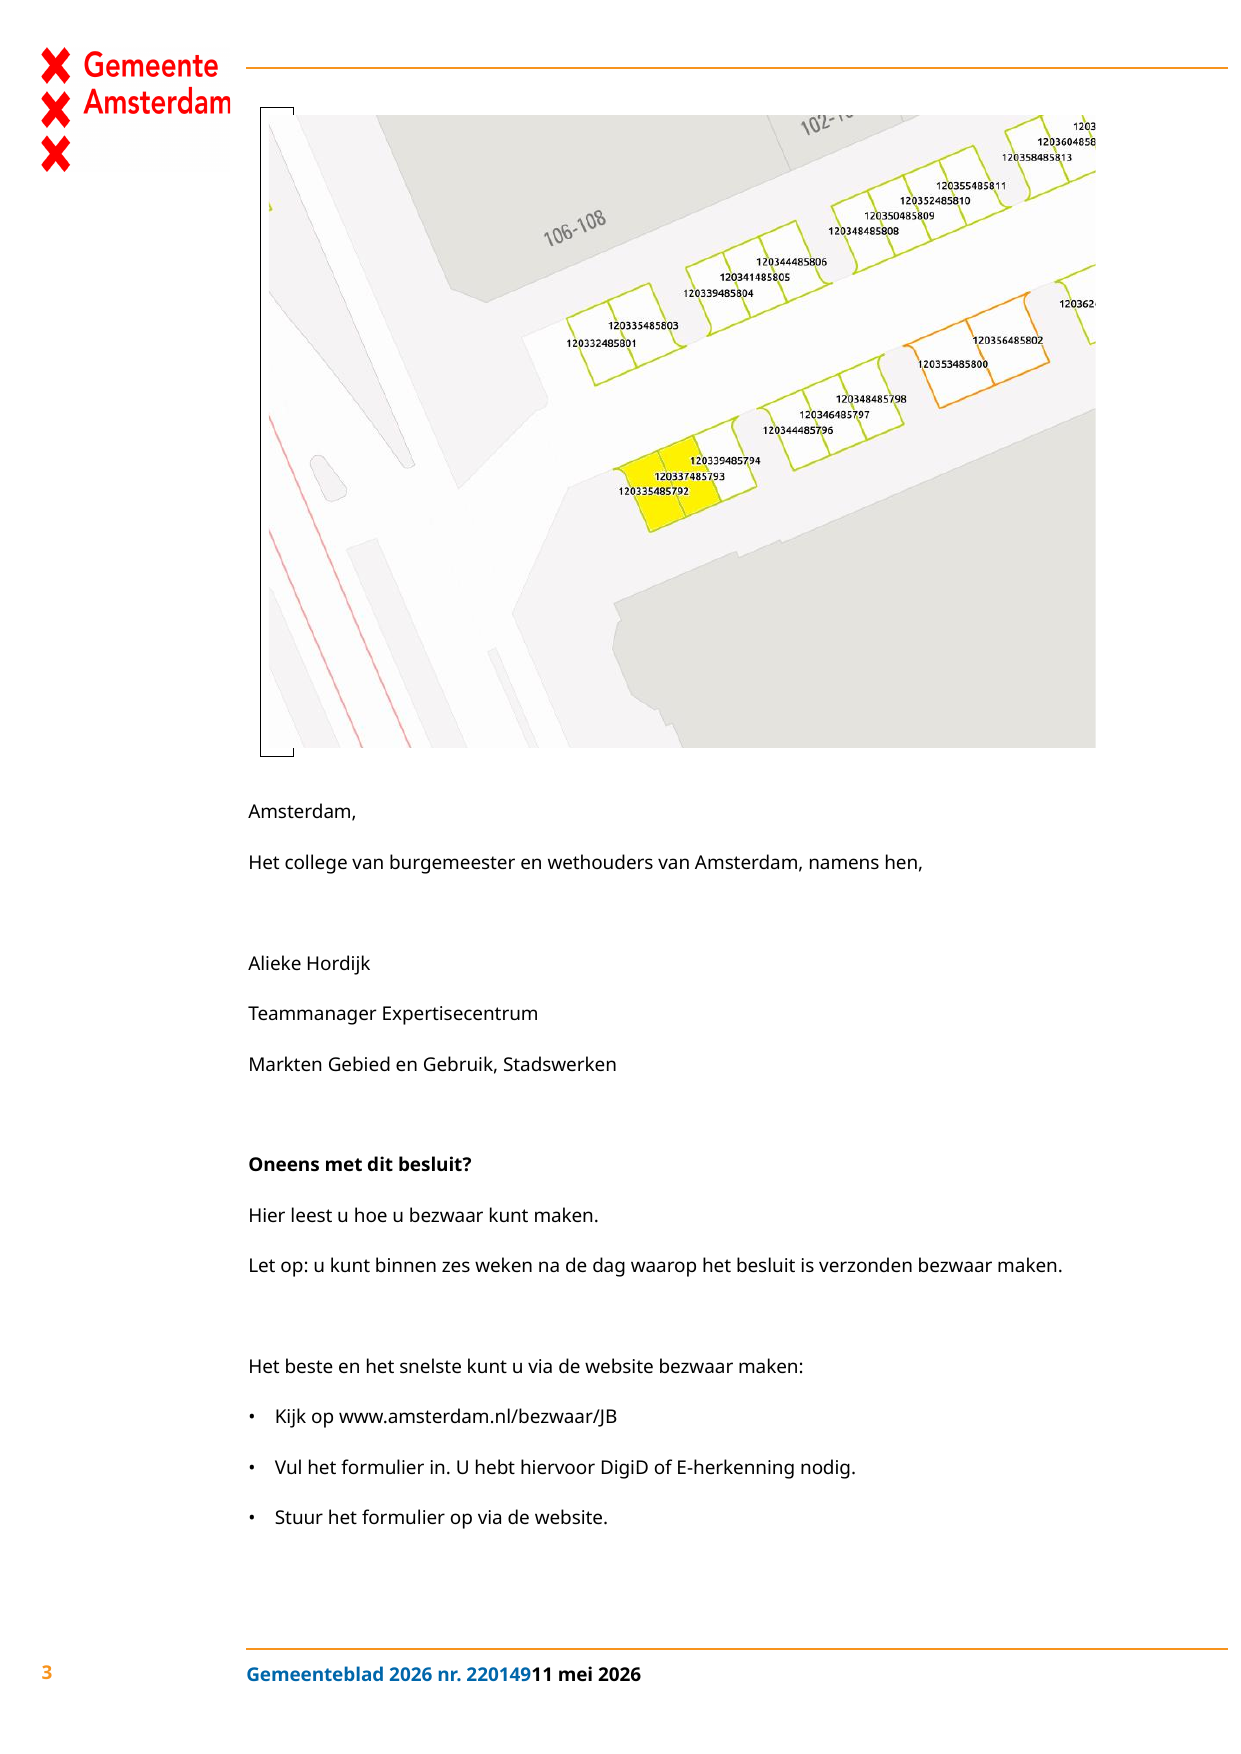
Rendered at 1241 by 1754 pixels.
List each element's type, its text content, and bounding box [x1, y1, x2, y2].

text • Vul het formulier in. U hebt hiervoor DigiD of E-herkenning nodig. [248, 1454, 1152, 1480]
text Het beste en het snelste kunt u via de website bezwaar maken: [248, 1353, 1152, 1379]
text Markten Gebied en Gebruik, Stadswerken [248, 1051, 1152, 1076]
picture [41, 47, 231, 172]
text • Kijk op www.amsterdam.nl/bezwaar/JB [248, 1404, 1152, 1429]
text Alieke Hordijk [248, 950, 1152, 976]
text Hier leest u hoe u bezwaar kunt maken. [248, 1202, 1152, 1228]
text Let op: u kunt binnen zes weken na de dag waarop het besluit is verzonden bezwaar maken. [248, 1252, 1152, 1278]
text Oneens met dit besluit? [248, 1152, 1152, 1177]
text • Stuur het formulier op via de website. [248, 1504, 1152, 1530]
text Het college van burgemeester en wethouders van Amsterdam, namens hen, [248, 849, 1152, 875]
text Amsterdam, [248, 799, 1152, 824]
text Teammanager Expertisecentrum [248, 1000, 1152, 1026]
picture [268, 115, 1096, 748]
